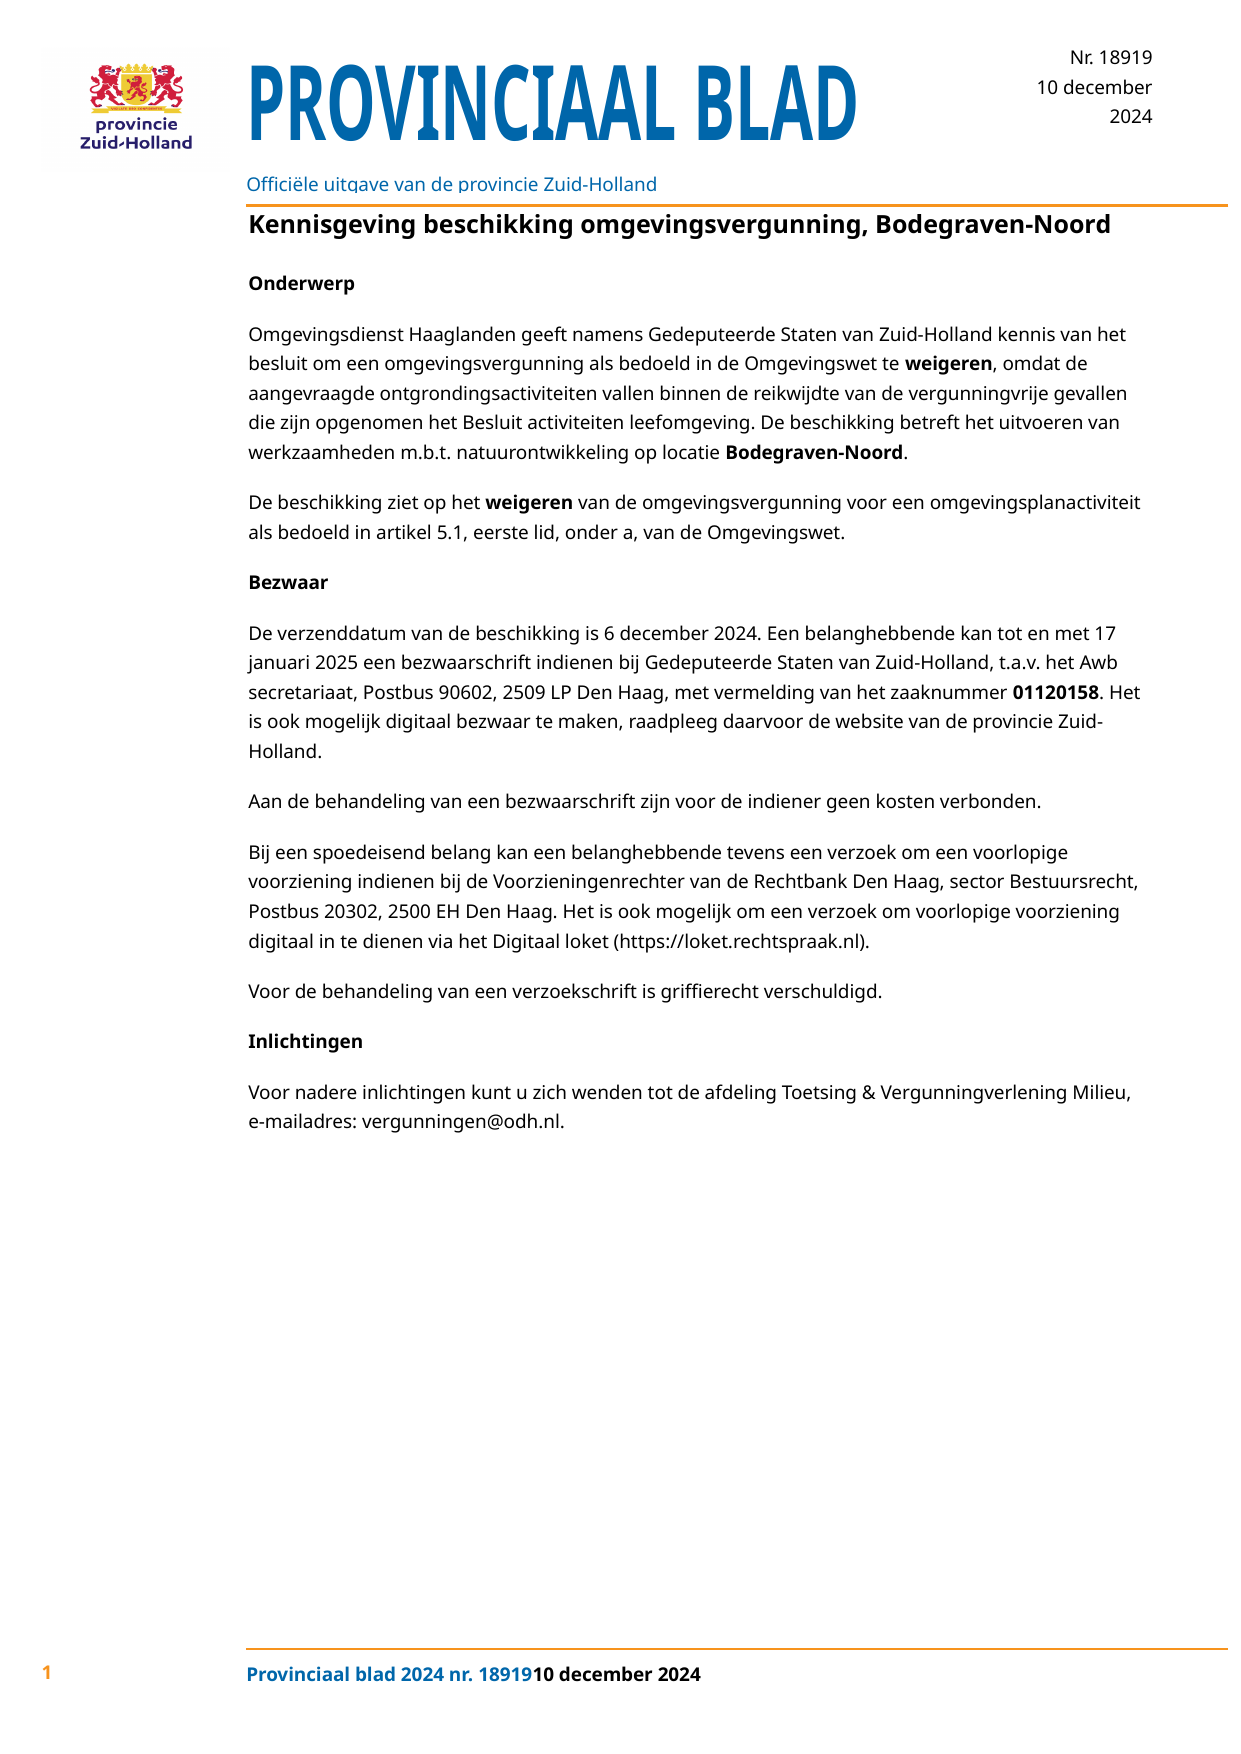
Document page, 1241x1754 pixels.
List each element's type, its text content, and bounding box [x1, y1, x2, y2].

text De verzenddatum van de beschikking is 6 december 2024. Een belanghebbende kan tot en met 17 januari 2025 een bezwaarschrift indienen bij Gedeputeerde Staten van Zuid-Holland, t.a.v. het Awb secretariaat, Postbus 90602, 2509 LP Den Haag, met vermelding van het zaaknummer 01120158. Het is ook mogelijk digitaal bezwaar te maken, raadpleeg daarvoor de website van de provincie Zuid-Holland. [248, 620, 1152, 764]
text De beschikking ziet op het weigeren van de omgevingsvergunning voor een omgevingsplanactiviteit als bedoeld in artikel 5.1, eerste lid, onder a, van de Omgevingswet. [248, 489, 1152, 545]
text Onderwerp [248, 270, 1152, 296]
text Bij een spoedeisend belang kan een belanghebbende tevens een verzoek om een voorlopige voorziening indienen bij de Voorzieningenrechter van de Rechtbank Den Haag, sector Bestuursrecht, Postbus 20302, 2500 EH Den Haag. Het is ook mogelijk om een verzoek om voorlopige voorziening digitaal in te dienen via het Digitaal loket (https://loket.rechtspraak.nl). [248, 839, 1152, 953]
text Aan de behandeling van een bezwaarschrift zijn voor de indiener geen kosten verbonden. [248, 789, 1152, 814]
text Voor de behandeling van een verzoekschrift is griffierecht verschuldigd. [248, 978, 1152, 1004]
text Omgevingsdienst Haaglanden geeft namens Gedeputeerde Staten van Zuid-Holland kennis van het besluit om een omgevingsvergunning als bedoeld in de Omgevingswet te weigeren, omdat de aangevraagde ontgrondingsactiviteiten vallen binnen de reikwijdte van de vergunningvrije gevallen die zijn opgenomen het Besluit activiteiten leefomgeving. De beschikking betreft het uitvoeren van werkzaamheden m.b.t. natuurontwikkeling op locatie Bodegraven-Noord. [248, 321, 1152, 465]
picture [41, 47, 231, 172]
text Kennisgeving beschikking omgevingsvergunning, Bodegraven-Noord [248, 207, 1152, 241]
text Voor nadere inlichtingen kunt u zich wenden tot de afdeling Toetsing & Vergunningverlening Milieu, e-mailadres: vergunningen@odh.nl. [248, 1079, 1152, 1134]
text Inlichtingen [248, 1029, 1152, 1054]
text Bezwaar [248, 569, 1152, 595]
